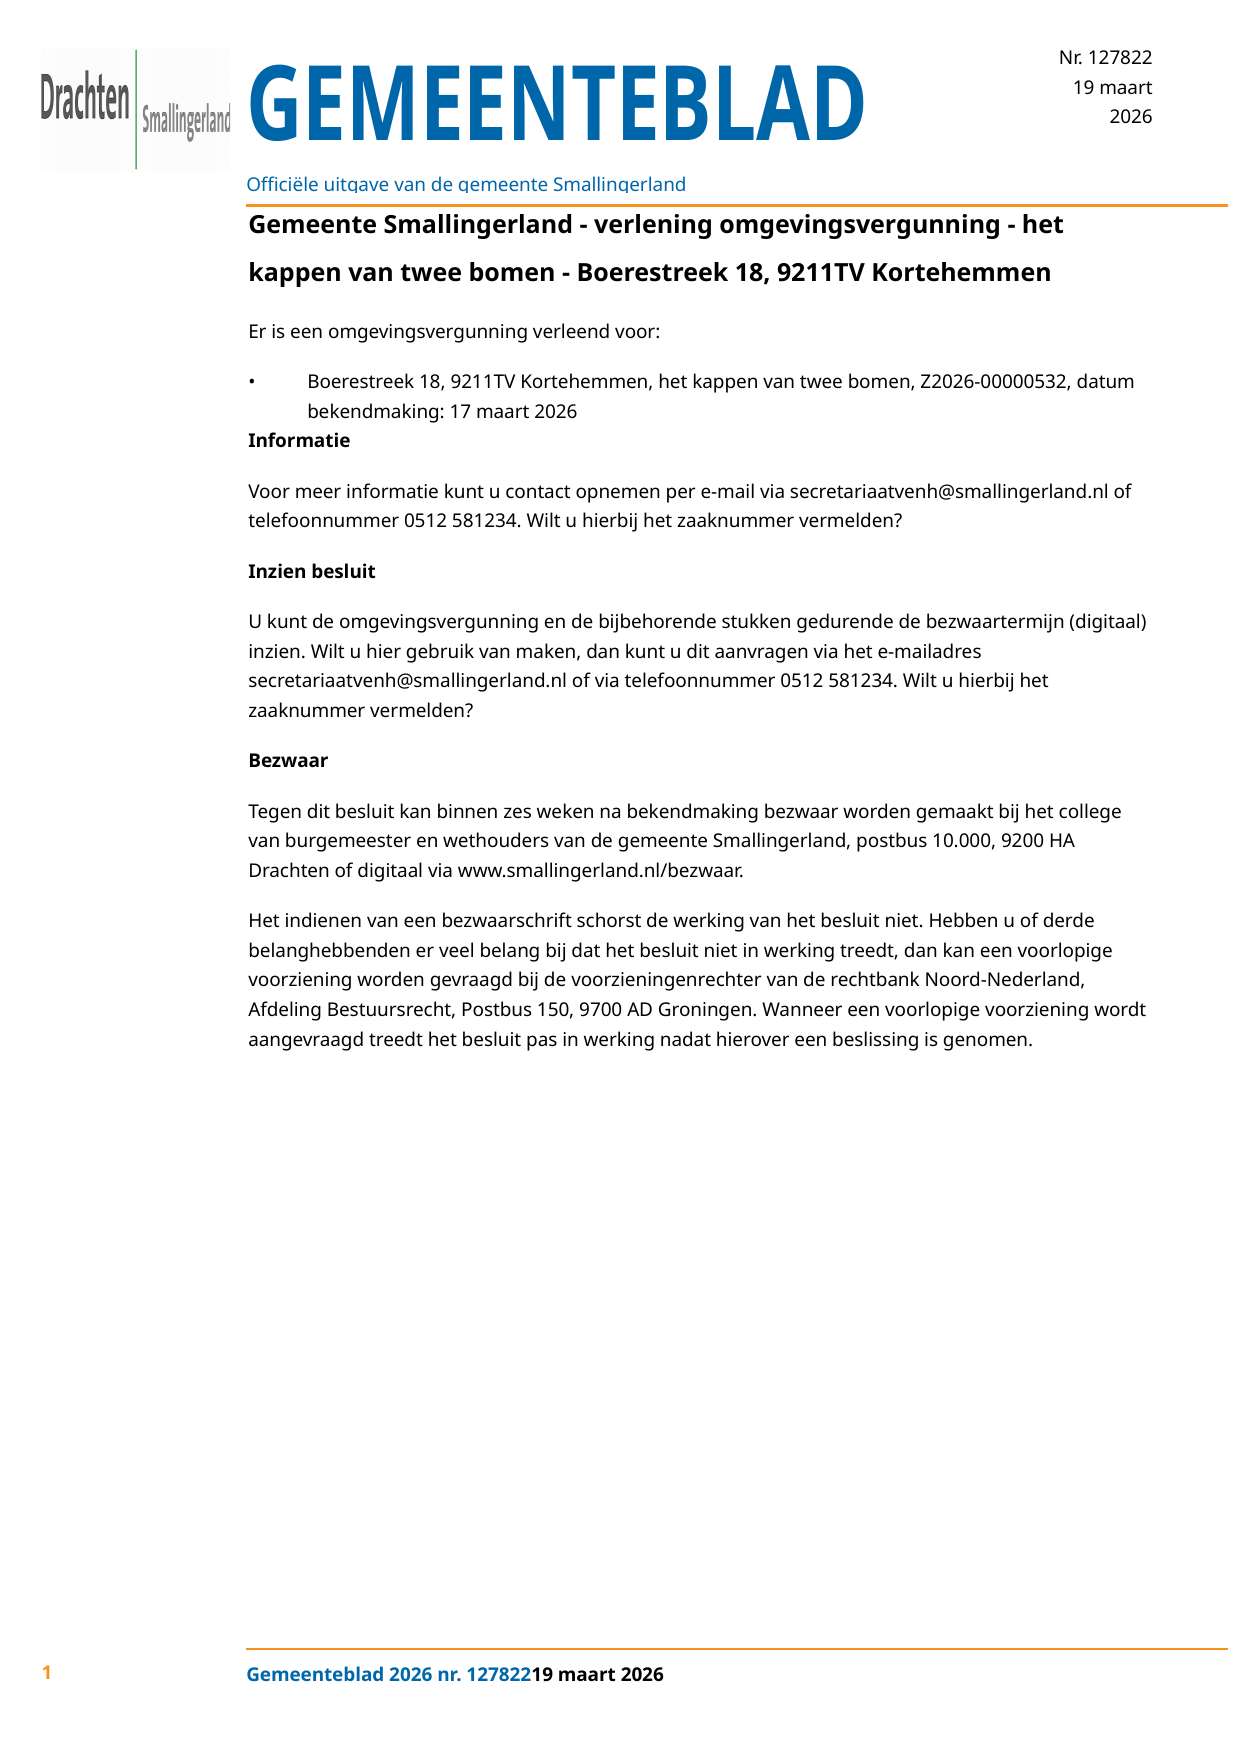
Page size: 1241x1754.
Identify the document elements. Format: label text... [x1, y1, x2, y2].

picture [41, 47, 231, 172]
text Voor meer informatie kunt u contact opnemen per e-mail via secretariaatvenh@smallingerland.nl of telefoonnummer 0512 581234. Wilt u hierbij het zaaknummer vermelden? [248, 478, 1152, 533]
text Informatie [248, 427, 1152, 453]
text Tegen dit besluit kan binnen zes weken na bekendmaking bezwaar worden gemaakt bij het college van burgemeester en wethouders van de gemeente Smallingerland, postbus 10.000, 9200 HA Drachten of digitaal via www.smallingerland.nl/bezwaar. [248, 798, 1152, 883]
list Boerestreek 18, 9211TV Kortehemmen, het kappen van twee bomen, Z2026-00000532, datum bekendmaking: 17 maart 2026 [248, 368, 1152, 424]
text Inzien besluit [248, 558, 1152, 584]
text Er is een omgevingsvergunning verleend voor: [248, 318, 1152, 344]
text U kunt de omgevingsvergunning en de bijbehorende stukken gedurende de bezwaartermijn (digitaal) inzien. Wilt u hier gebruik van maken, dan kunt u dit aanvragen via het e-mailadres secretariaatvenh@smallingerland.nl of via telefoonnummer 0512 581234. Wilt u hierbij het zaaknummer vermelden? [248, 608, 1152, 723]
text Bezwaar [248, 747, 1152, 773]
text Gemeente Smallingerland - verlening omgevingsvergunning - het kappen van twee bomen - Boerestreek 18, 9211TV Kortehemmen [248, 207, 1152, 288]
text Het indienen van een bezwaarschrift schorst de werking van het besluit niet. Hebben u of derde belanghebbenden er veel belang bij dat het besluit niet in werking treedt, dan kan een voorlopige voorziening worden gevraagd bij de voorzieningenrechter van de rechtbank Noord-Nederland, Afdeling Bestuursrecht, Postbus 150, 9700 AD Groningen. Wanneer een voorlopige voorziening wordt aangevraagd treedt het besluit pas in werking nadat hierover een beslissing is genomen. [248, 907, 1152, 1052]
